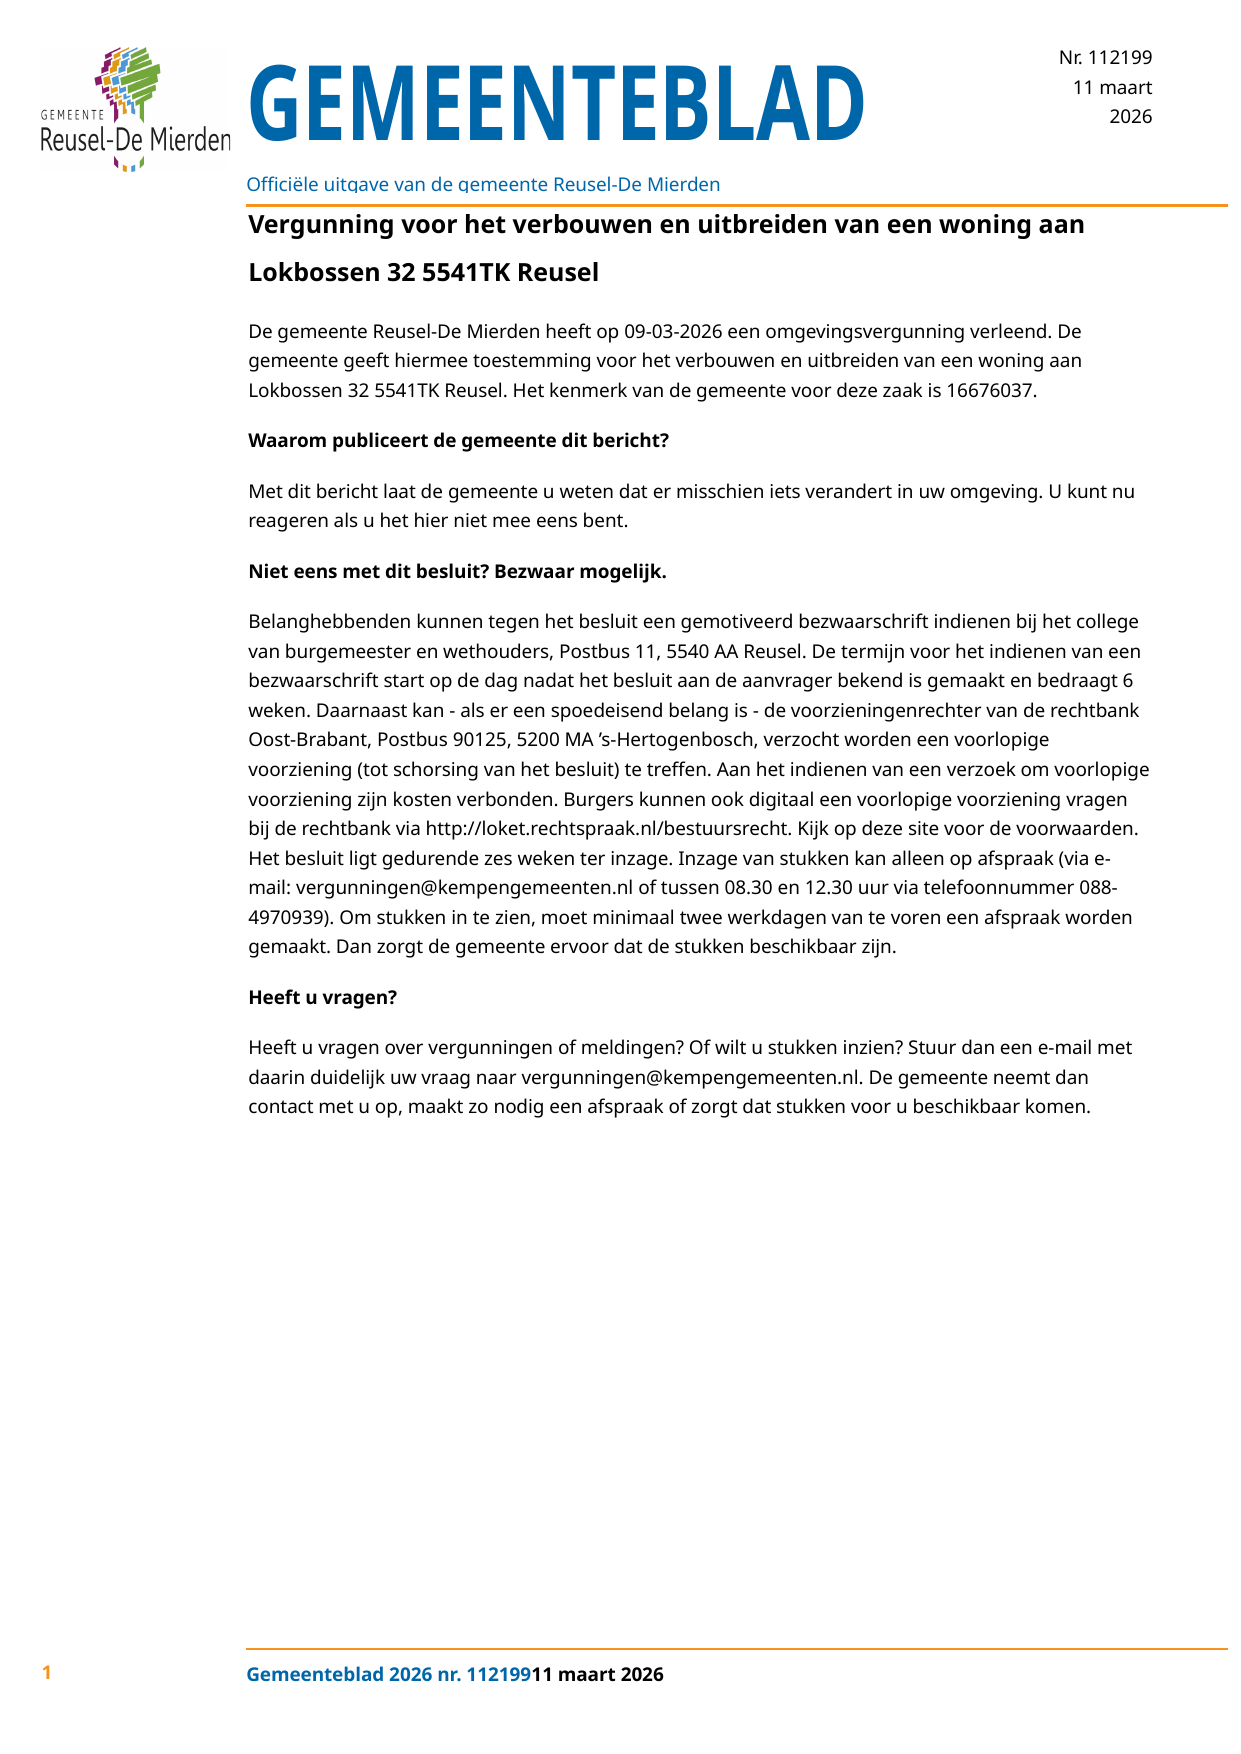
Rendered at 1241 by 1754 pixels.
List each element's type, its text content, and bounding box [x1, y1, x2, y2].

text Met dit bericht laat de gemeente u weten dat er misschien iets verandert in uw omgeving. U kunt nu reageren als u het hier niet mee eens bent. [248, 478, 1152, 533]
text Niet eens met dit besluit? Bezwaar mogelijk. [248, 558, 1152, 584]
text Belanghebbenden kunnen tegen het besluit een gemotiveerd bezwaarschrift indienen bij het college van burgemeester en wethouders, Postbus 11, 5540 AA Reusel. De termijn voor het indienen van een bezwaarschrift start op de dag nadat het besluit aan de aanvrager bekend is gemaakt en bedraagt 6 weken. Daarnaast kan - als er een spoedeisend belang is - de voorzieningenrechter van de rechtbank Oost-Brabant, Postbus 90125, 5200 MA ’s-Hertogenbosch, verzocht worden een voorlopige voorziening (tot schorsing van het besluit) te treffen. Aan het indienen van een verzoek om voorlopige voorziening zijn kosten verbonden. Burgers kunnen ook digitaal een voorlopige voorziening vragen bij de rechtbank via http://loket.rechtspraak.nl/bestuursrecht. Kijk op deze site voor de voorwaarden. Het besluit ligt gedurende zes weken ter inzage. Inzage van stukken kan alleen op afspraak (via e-mail: vergunningen@kempengemeenten.nl of tussen 08.30 en 12.30 uur via telefoonnummer 088-4970939). Om stukken in te zien, moet minimaal twee werkdagen van te voren een afspraak worden gemaakt. Dan zorgt de gemeente ervoor dat de stukken beschikbaar zijn. [248, 608, 1152, 959]
picture [41, 47, 231, 172]
text Waarom publiceert de gemeente dit bericht? [248, 427, 1152, 453]
text Heeft u vragen? [248, 984, 1152, 1010]
text Vergunning voor het verbouwen en uitbreiden van een woning aan Lokbossen 32 5541TK Reusel [248, 207, 1152, 288]
text De gemeente Reusel-De Mierden heeft op 09-03-2026 een omgevingsvergunning verleend. De gemeente geeft hiermee toestemming voor het verbouwen en uitbreiden van een woning aan Lokbossen 32 5541TK Reusel. Het kenmerk van de gemeente voor deze zaak is 16676037. [248, 318, 1152, 403]
text Heeft u vragen over vergunningen of meldingen? Of wilt u stukken inzien? Stuur dan een e-mail met daarin duidelijk uw vraag naar vergunningen@kempengemeenten.nl. De gemeente neemt dan contact met u op, maakt zo nodig een afspraak of zorgt dat stukken voor u beschikbaar komen. [248, 1034, 1152, 1119]
